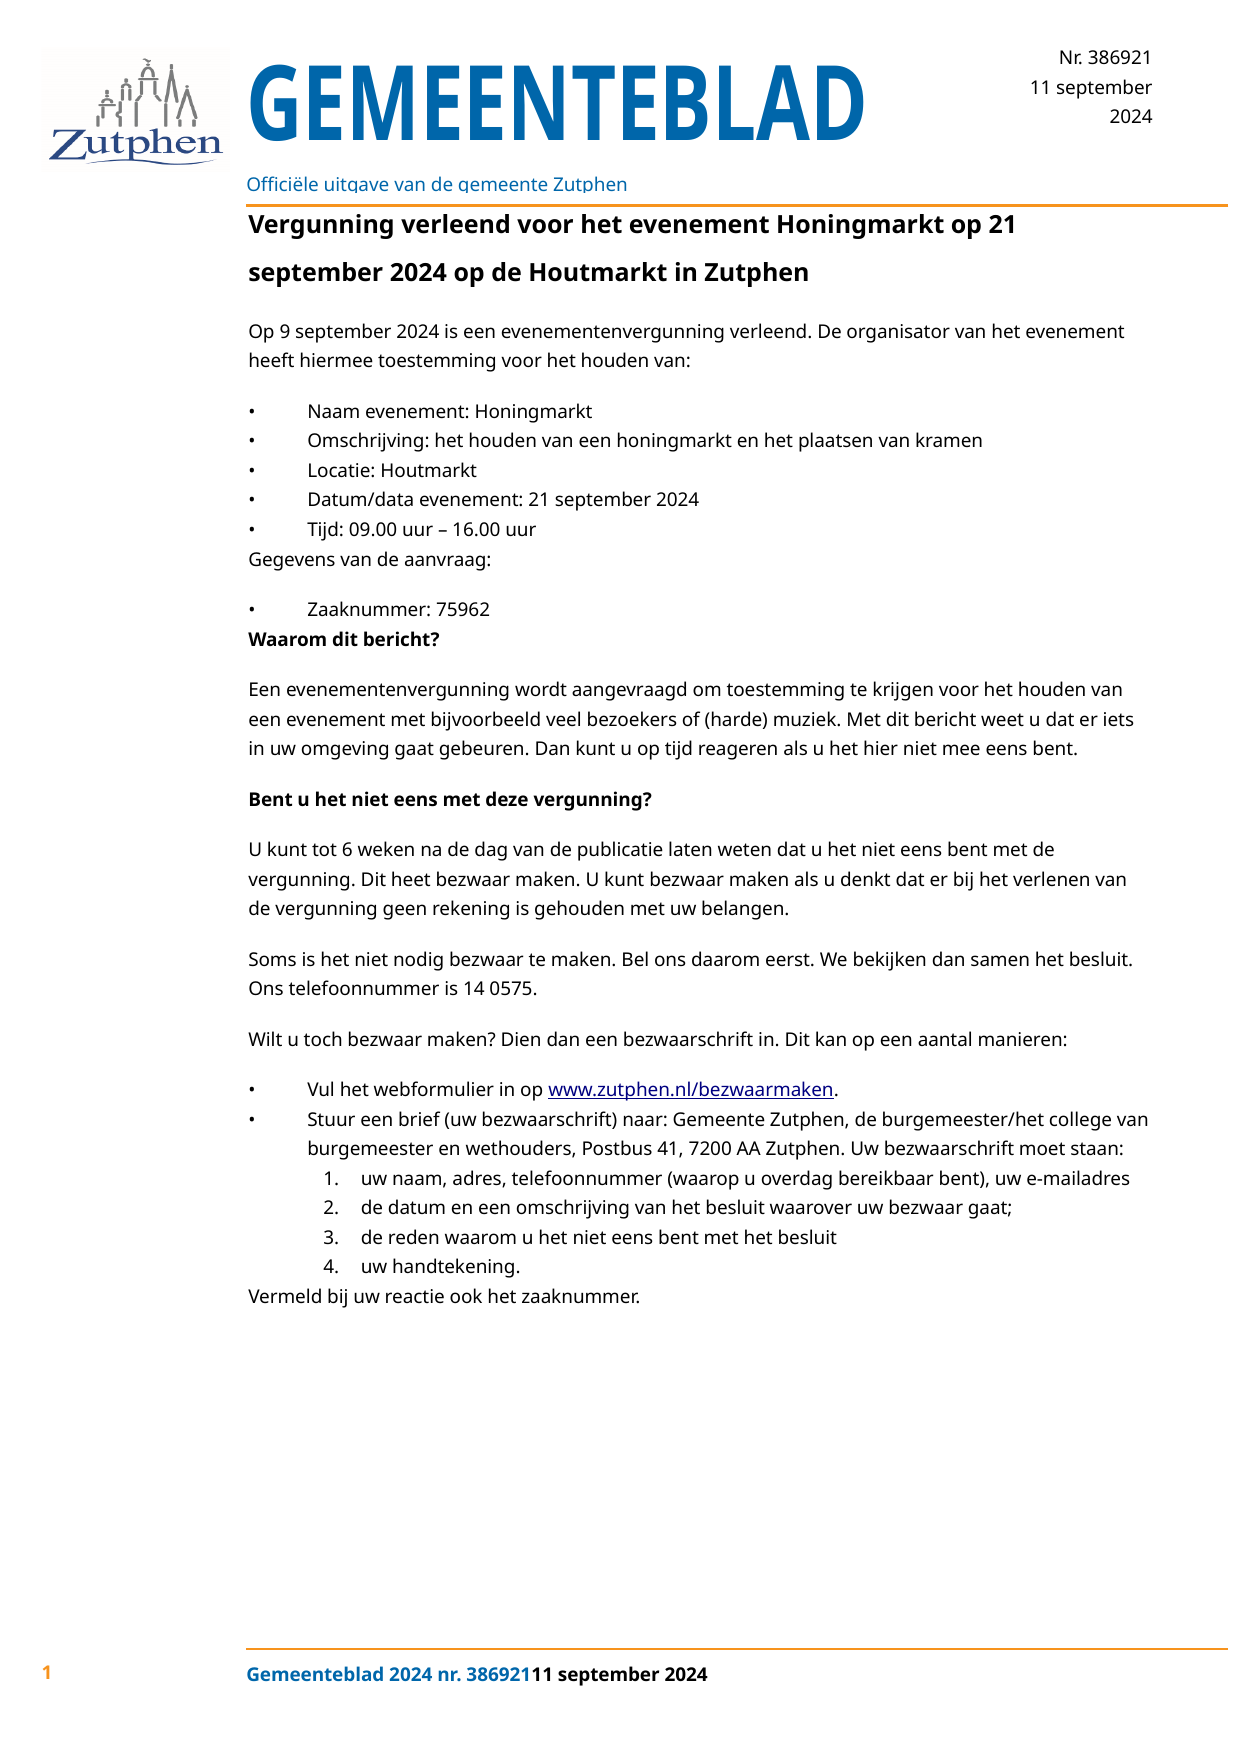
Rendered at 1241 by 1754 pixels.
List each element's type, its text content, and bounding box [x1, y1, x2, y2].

text Soms is het niet nodig bezwaar te maken. Bel ons daarom eerst. We bekijken dan samen het besluit. Ons telefoonnummer is 14 0575. [248, 946, 1152, 1001]
list Vul het webformulier in op www.zutphen.nl/bezwaarmaken. [248, 1076, 1152, 1102]
list Tijd: 09.00 uur – 16.00 uur [248, 516, 1152, 542]
list de datum en een omschrijving van het besluit waarover uw bezwaar gaat; [323, 1194, 1152, 1220]
list Omschrijving: het houden van een honingmarkt en het plaatsen van kramen [248, 427, 1152, 453]
list de reden waarom u het niet eens bent met het besluit [323, 1224, 1152, 1250]
text Vergunning verleend voor het evenement Honingmarkt op 21 september 2024 op de Houtmarkt in Zutphen [248, 207, 1152, 288]
list Locatie: Houtmarkt [248, 457, 1152, 483]
list Naam evenement: Honingmarkt [248, 398, 1152, 424]
list Datum/data evenement: 21 september 2024 [248, 487, 1152, 512]
text Vermeld bij uw reactie ook het zaaknummer. [248, 1283, 1152, 1309]
picture [41, 47, 231, 172]
list Stuur een brief (uw bezwaarschrift) naar: Gemeente Zutphen, de burgemeester/het college van burgemeester en wethouders, Postbus 41, 7200 AA Zutphen. Uw bezwaarschrift moet staan: [248, 1106, 1152, 1161]
list Zaaknummer: 75962 [248, 596, 1152, 622]
text Wilt u toch bezwaar maken? Dien dan een bezwaarschrift in. Dit kan op een aantal manieren: [248, 1026, 1152, 1052]
text Op 9 september 2024 is een evenementenvergunning verleend. De organisator van het evenement heeft hiermee toestemming voor het houden van: [248, 318, 1152, 373]
text Waarom dit bericht? [248, 626, 1152, 652]
list uw naam, adres, telefoonnummer (waarop u overdag bereikbaar bent), uw e-mailadres [323, 1165, 1152, 1191]
text U kunt tot 6 weken na de dag van de publicatie laten weten dat u het niet eens bent met de vergunning. Dit heet bezwaar maken. U kunt bezwaar maken als u denkt dat er bij het verlenen van de vergunning geen rekening is gehouden met uw belangen. [248, 836, 1152, 921]
text Een evenementenvergunning wordt aangevraagd om toestemming te krijgen voor het houden van een evenement met bijvoorbeeld veel bezoekers of (harde) muziek. Met dit bericht weet u dat er iets in uw omgeving gaat gebeuren. Dan kunt u op tijd reageren als u het hier niet mee eens bent. [248, 676, 1152, 761]
list uw handtekening. [323, 1254, 1152, 1279]
text Bent u het niet eens met deze vergunning? [248, 786, 1152, 812]
text Gegevens van de aanvraag: [248, 546, 1152, 572]
